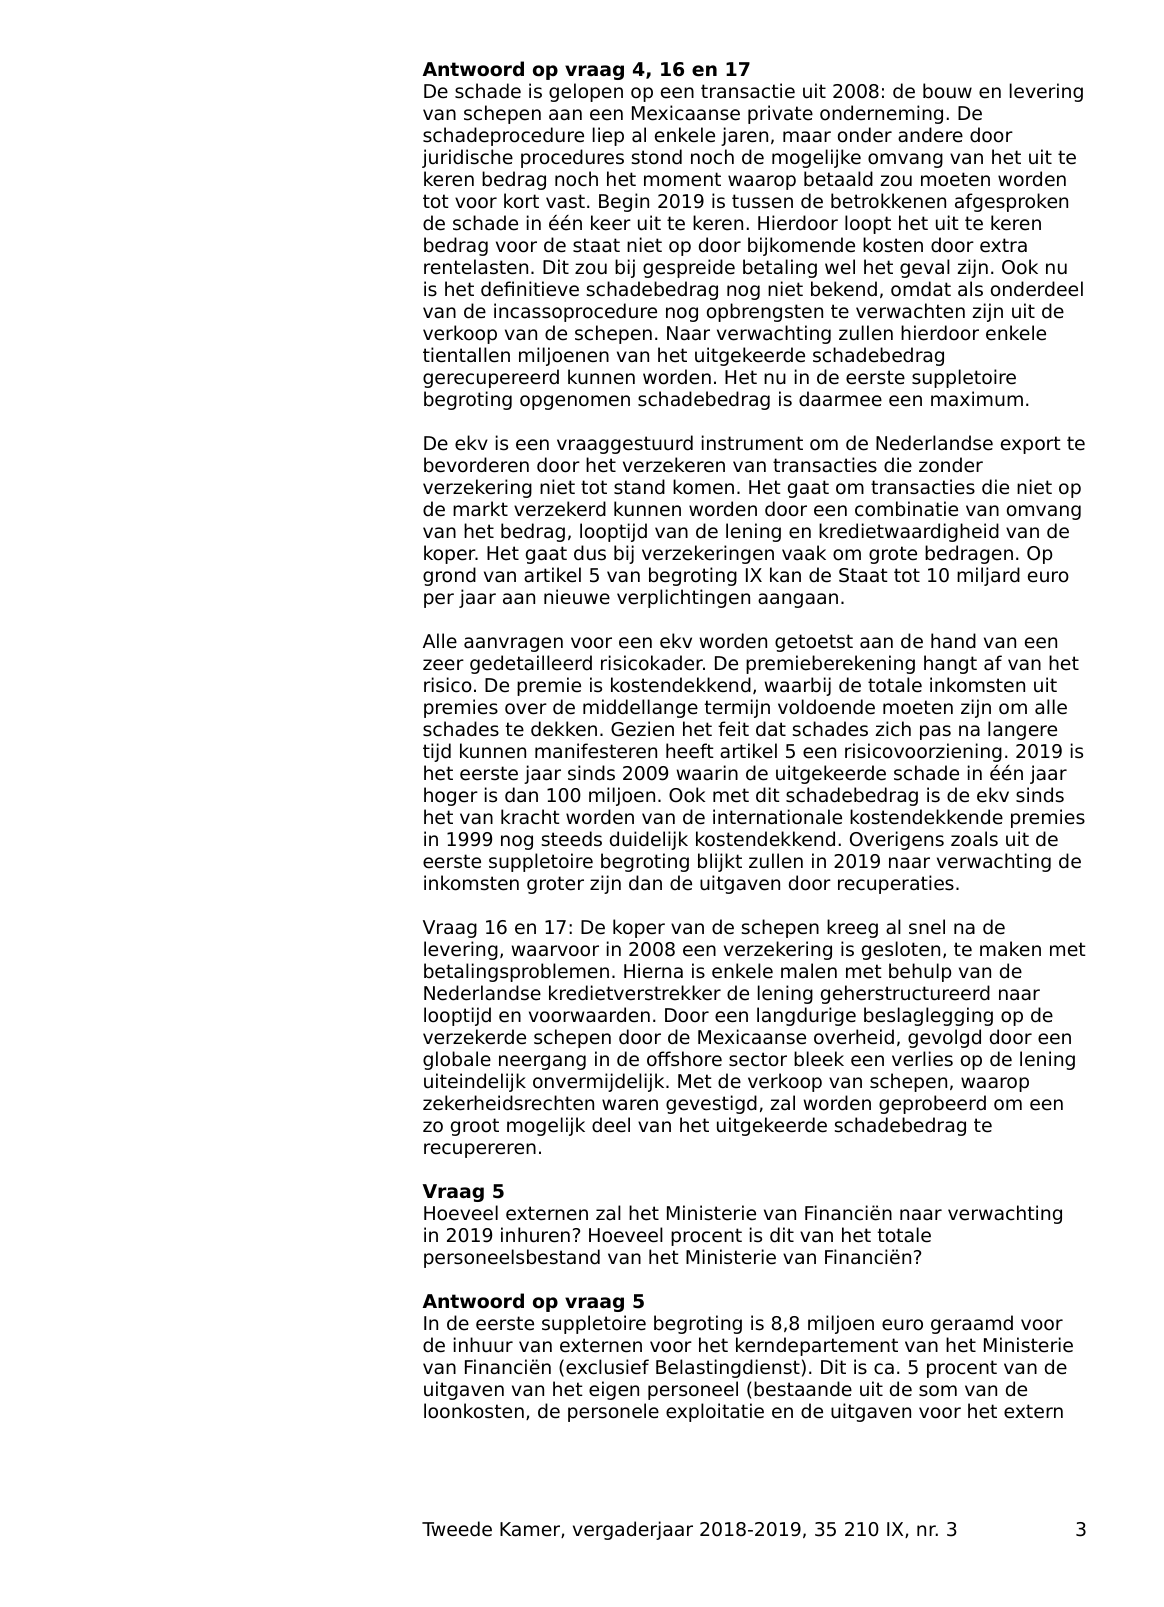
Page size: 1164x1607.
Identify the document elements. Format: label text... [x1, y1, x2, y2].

text Vraag 5 [422, 1181, 1087, 1203]
text Vraag 16 en 17: De koper van de schepen kreeg al snel na de levering, waarvoor in 2008 een verzekering is gesloten, te maken met betalingsproblemen. Hierna is enkele malen met behulp van de Nederlandse kredietverstrekker de lening geherstructureerd naar looptijd en voorwaarden. Door een langdurige beslaglegging op de verzekerde schepen door de Mexicaanse overheid, gevolgd door een globale neergang in de offshore sector bleek een verlies op de lening uiteindelijk onvermijdelijk. Met de verkoop van schepen, waarop zekerheidsrechten waren gevestigd, zal worden geprobeerd om een zo groot mogelijk deel van het uitgekeerde schadebedrag te recupereren. [422, 917, 1087, 1159]
text Alle aanvragen voor een ekv worden getoetst aan de hand van een zeer gedetailleerd risicokader. De premieberekening hangt af van het risico. De premie is kostendekkend, waarbij de totale inkomsten uit premies over de middellange termijn voldoende moeten zijn om alle schades te dekken. Gezien het feit dat schades zich pas na langere tijd kunnen manifesteren heeft artikel 5 een risicovoorziening. 2019 is het eerste jaar sinds 2009 waarin de uitgekeerde schade in één jaar hoger is dan 100 miljoen. Ook met dit schadebedrag is de ekv sinds het van kracht worden van de internationale kostendekkende premies in 1999 nog steeds duidelijk kostendekkend. Overigens zoals uit de eerste suppletoire begroting blijkt zullen in 2019 naar verwachting de inkomsten groter zijn dan de uitgaven door recuperaties. [422, 631, 1087, 895]
text De ekv is een vraaggestuurd instrument om de Nederlandse export te bevorderen door het verzekeren van transacties die zonder verzekering niet tot stand komen. Het gaat om transacties die niet op de markt verzekerd kunnen worden door een combinatie van omvang van het bedrag, looptijd van de lening en kredietwaardigheid van de koper. Het gaat dus bij verzekeringen vaak om grote bedragen. Op grond van artikel 5 van begroting IX kan de Staat tot 10 miljard euro per jaar aan nieuwe verplichtingen aangaan. [422, 433, 1087, 609]
text Antwoord op vraag 5 [422, 1291, 1087, 1313]
text De schade is gelopen op een transactie uit 2008: de bouw en levering van schepen aan een Mexicaanse private onderneming. De schadeprocedure liep al enkele jaren, maar onder andere door juridische procedures stond noch de mogelijke omvang van het uit te keren bedrag noch het moment waarop betaald zou moeten worden tot voor kort vast. Begin 2019 is tussen de betrokkenen afgesproken de schade in één keer uit te keren. Hierdoor loopt het uit te keren bedrag voor de staat niet op door bijkomende kosten door extra rentelasten. Dit zou bij gespreide betaling wel het geval zijn. Ook nu is het definitieve schadebedrag nog niet bekend, omdat als onderdeel van de incassoprocedure nog opbrengsten te verwachten zijn uit de verkoop van de schepen. Naar verwachting zullen hierdoor enkele tientallen miljoenen van het uitgekeerde schadebedrag gerecupereerd kunnen worden. Het nu in de eerste suppletoire begroting opgenomen schadebedrag is daarmee een maximum. [422, 81, 1087, 411]
text In de eerste suppletoire begroting is 8,8 miljoen euro geraamd voor de inhuur van externen voor het kerndepartement van het Ministerie van Financiën (exclusief Belastingdienst). Dit is ca. 5 procent van de uitgaven van het eigen personeel (bestaande uit de som van de loonkosten, de personele exploitatie en de uitgaven voor het extern [422, 1313, 1087, 1423]
text Antwoord op vraag 4, 16 en 17 [422, 59, 1087, 81]
text Hoeveel externen zal het Ministerie van Financiën naar verwachting in 2019 inhuren? Hoeveel procent is dit van het totale personeelsbestand van het Ministerie van Financiën? [422, 1203, 1087, 1269]
